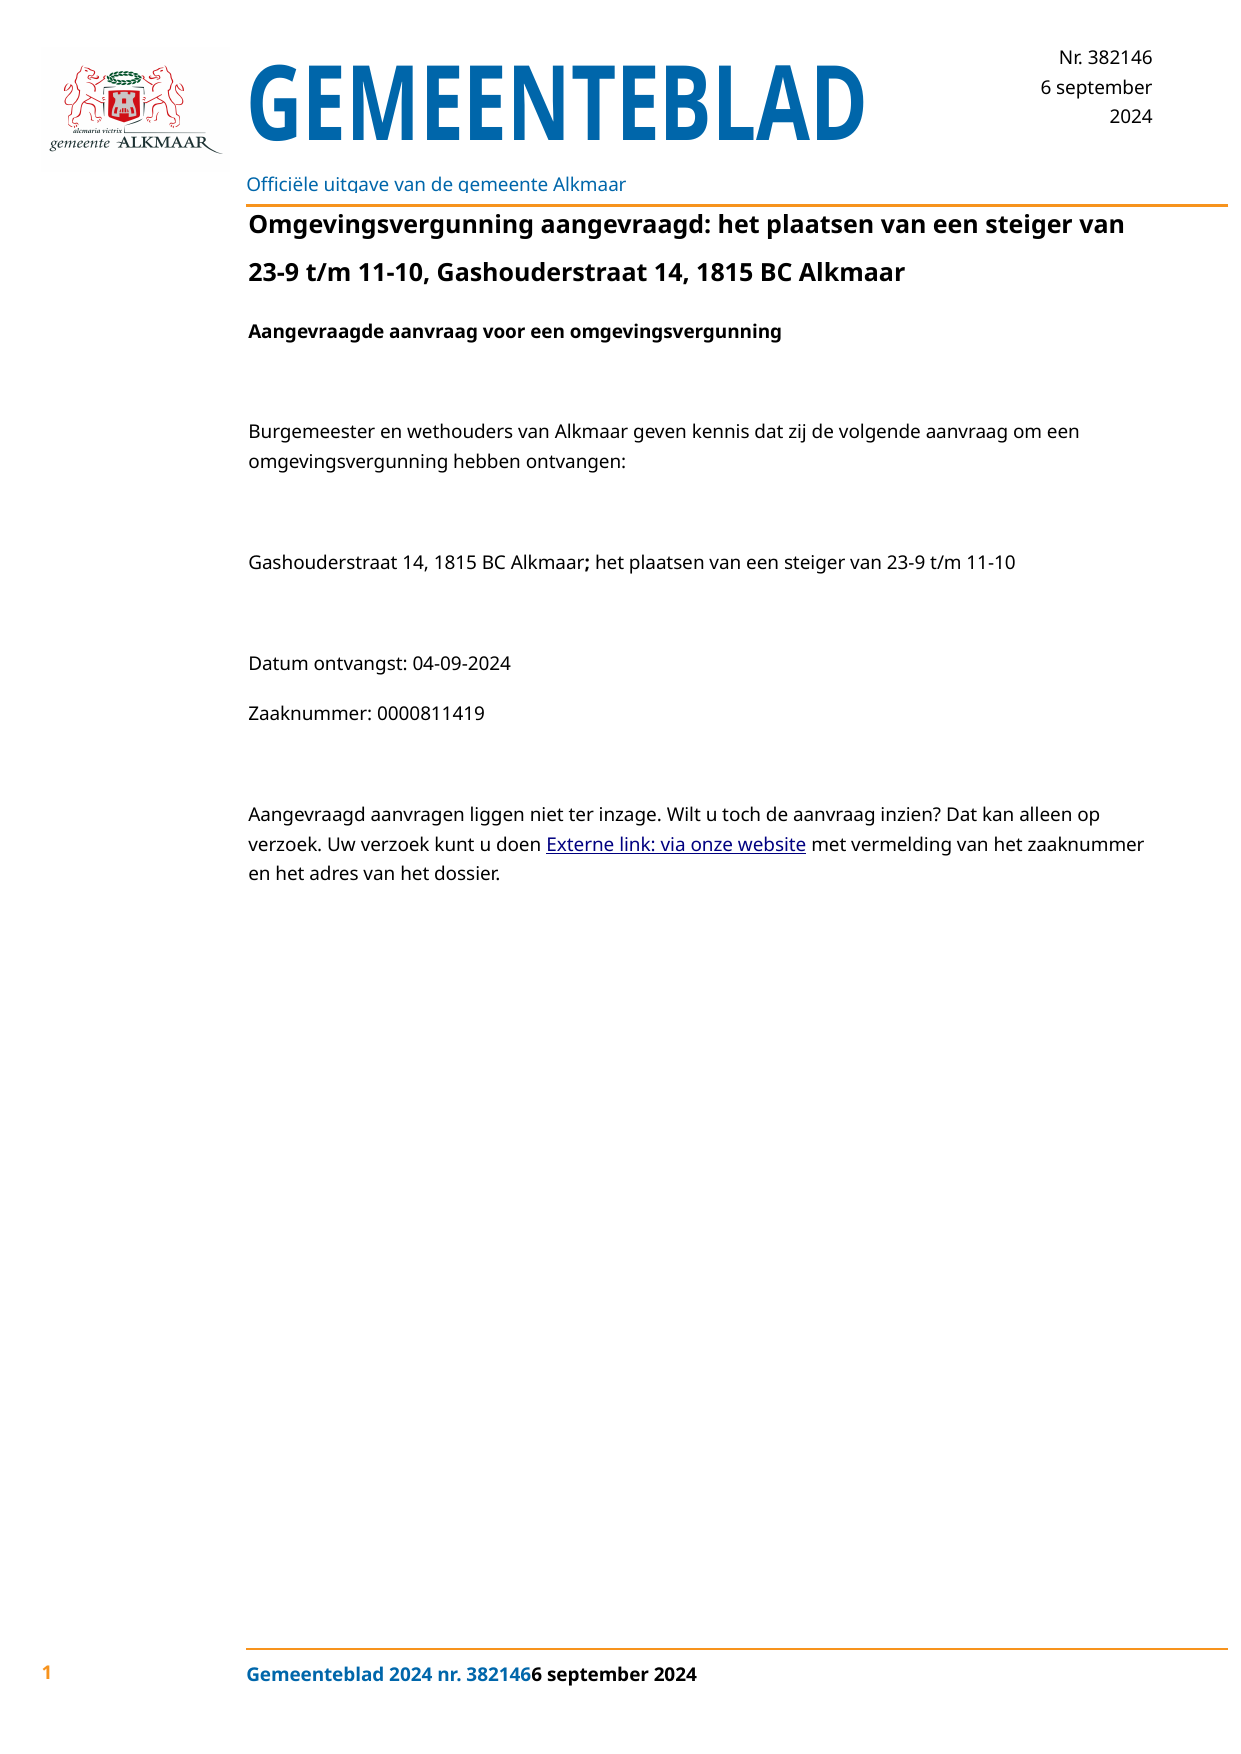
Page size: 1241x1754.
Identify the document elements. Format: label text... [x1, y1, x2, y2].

text Gashouderstraat 14, 1815 BC Alkmaar; het plaatsen van een steiger van 23-9 t/m 11-10 [248, 549, 1152, 575]
text Aangevraagd aanvragen liggen niet ter inzage. Wilt u toch de aanvraag inzien? Dat kan alleen op verzoek. Uw verzoek kunt u doen Externe link: via onze website met vermelding van het zaaknummer en het adres van het dossier. [248, 801, 1152, 886]
text Aangevraagde aanvraag voor een omgevingsvergunning [248, 318, 1152, 344]
picture [41, 47, 231, 172]
text Burgemeester en wethouders van Alkmaar geven kennis dat zij de volgende aanvraag om een omgevingsvergunning hebben ontvangen: [248, 419, 1152, 474]
text Omgevingsvergunning aangevraagd: het plaatsen van een steiger van 23-9 t/m 11-10, Gashouderstraat 14, 1815 BC Alkmaar [248, 207, 1152, 288]
text Datum ontvangst: 04-09-2024 [248, 650, 1152, 676]
text Zaaknummer: 0000811419 [248, 700, 1152, 726]
